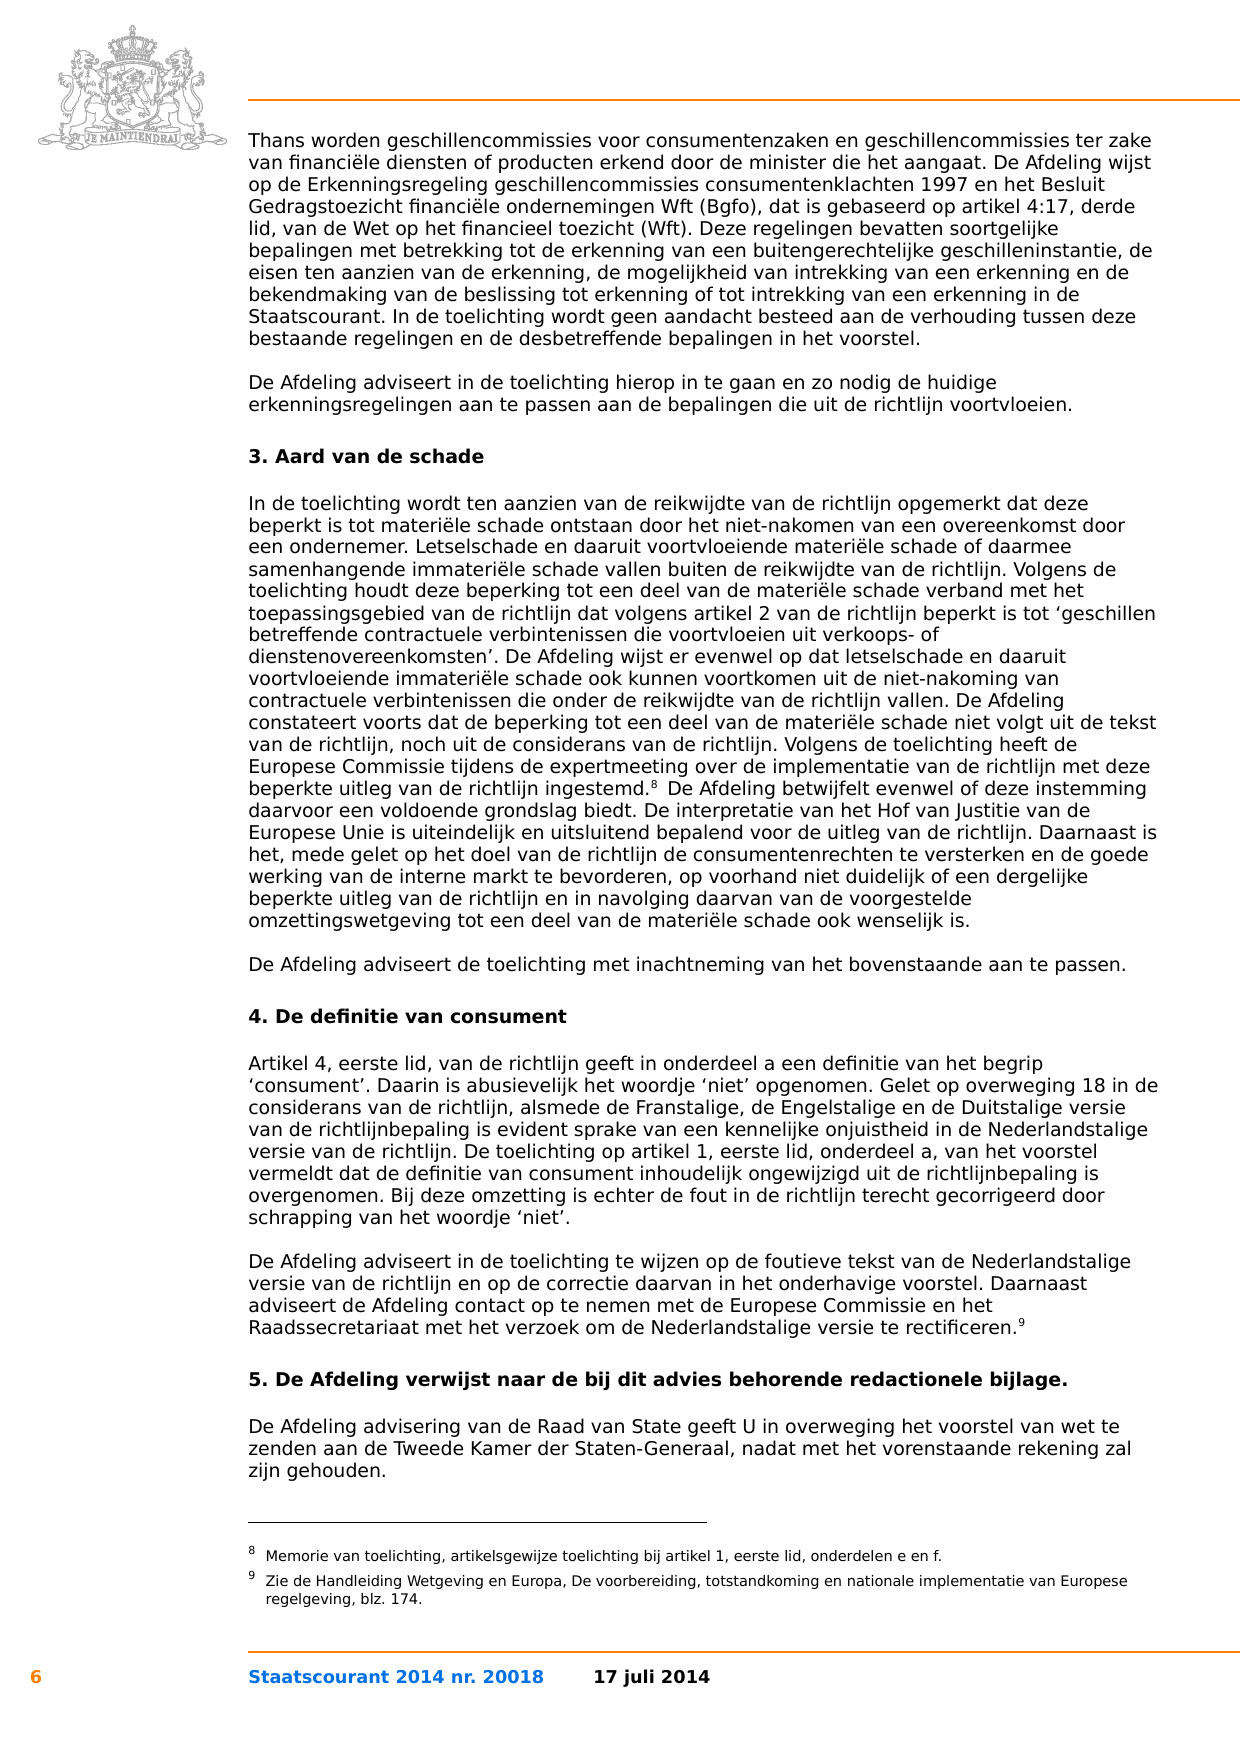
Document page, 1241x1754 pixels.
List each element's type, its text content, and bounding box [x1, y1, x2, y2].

text In de toelichting wordt ten aanzien van de reikwijdte van de richtlijn opgemerkt dat deze beperkt is tot materiële schade ontstaan door het niet-nakomen van een overeenkomst door een ondernemer. Letselschade en daaruit voortvloeiende materiële schade of daarmee samenhangende immateriële schade vallen buiten de reikwijdte van de richtlijn. Volgens de toelichting houdt deze beperking tot een deel van de materiële schade verband met het toepassingsgebied van de richtlijn dat volgens artikel 2 van de richtlijn beperkt is tot ‘geschillen betreffende contractuele verbintenissen die voortvloeien uit verkoops- of dienstenovereenkomsten’. De Afdeling wijst er evenwel op dat letselschade en daaruit voortvloeiende immateriële schade ook kunnen voortkomen uit de niet-nakoming van contractuele verbintenissen die onder de reikwijdte van de richtlijn vallen. De Afdeling constateert voorts dat de beperking tot een deel van de materiële schade niet volgt uit de tekst van de richtlijn, noch uit de considerans van de richtlijn. Volgens de toelichting heeft de Europese Commissie tijdens de expertmeeting over de implementatie van de richtlijn met deze beperkte uitleg van de richtlijn ingestemd. De Afdeling betwijfelt evenwel of deze instemming daarvoor een voldoende grondslag biedt. De interpretatie van het Hof van Justitie van de Europese Unie is uiteindelijk en uitsluitend bepalend voor de uitleg van de richtlijn. Daarnaast is het, mede gelet op het doel van de richtlijn de consumentenrechten te versterken en de goede werking van de interne markt te bevorderen, op voorhand niet duidelijk of een dergelijke beperkte uitleg van de richtlijn en in navolging daarvan van de voorgestelde omzettingswetgeving tot een deel van de materiële schade ook wenselijk is. [248, 492, 1163, 932]
subtitle 5. De Afdeling verwijst naar de bij dit advies behorende redactionele bijlage. [248, 1368, 1163, 1391]
text De Afdeling advisering van de Raad van State geeft U in overweging het voorstel van wet te zenden aan de Tweede Kamer der Staten-Generaal, nadat met het vorenstaande rekening zal zijn gehouden. [248, 1416, 1163, 1481]
subtitle 3. Aard van de schade [248, 446, 1163, 467]
text Memorie van toelichting, artikelsgewijze toelichting bij artikel 1, eerste lid, onderdelen e en f. [248, 1544, 1163, 1566]
picture [38, 25, 227, 150]
text De Afdeling adviseert in de toelichting hierop in te gaan en zo nodig de huidige erkenningsregelingen aan te passen aan de bepalingen die uit de richtlijn voortvloeien. [248, 372, 1163, 416]
text Zie de Handleiding Wetgeving en Europa, De voorbereiding, totstandkoming en nationale implementatie van Europese regelgeving, blz. 174. [248, 1569, 1163, 1608]
text De Afdeling adviseert de toelichting met inachtneming van het bovenstaande aan te passen. [248, 954, 1163, 976]
text De Afdeling adviseert in de toelichting te wijzen op de foutieve tekst van de Nederlandstalige versie van de richtlijn en op de correctie daarvan in het onderhavige voorstel. Daarnaast adviseert de Afdeling contact op te nemen met de Europese Commissie en het Raadssecretariaat met het verzoek om de Nederlandstalige versie te rectificeren. [248, 1251, 1163, 1338]
text Thans worden geschillencommissies voor consumentenzaken en geschillencommissies ter zake van financiële diensten of producten erkend door de minister die het aangaat. De Afdeling wijst op de Erkenningsregeling geschillencommissies consumentenklachten 1997 en het Besluit Gedragstoezicht financiële ondernemingen Wft (Bgfo), dat is gebaseerd op artikel 4:17, derde lid, van de Wet op het financieel toezicht (Wft). Deze regelingen bevatten soortgelijke bepalingen met betrekking tot de erkenning van een buitengerechtelijke geschilleninstantie, de eisen ten aanzien van de erkenning, de mogelijkheid van intrekking van een erkenning en de bekendmaking van de beslissing tot erkenning of tot intrekking van een erkenning in de Staatscourant. In de toelichting wordt geen aandacht besteed aan de verhouding tussen deze bestaande regelingen en de desbetreffende bepalingen in het voorstel. [248, 130, 1163, 350]
text Artikel 4, eerste lid, van de richtlijn geeft in onderdeel a een definitie van het begrip ‘consument’. Daarin is abusievelijk het woordje ‘niet’ opgenomen. Gelet op overweging 18 in de considerans van de richtlijn, alsmede de Franstalige, de Engelstalige en de Duitstalige versie van de richtlijnbepaling is evident sprake van een kennelijke onjuistheid in de Nederlandstalige versie van de richtlijn. De toelichting op artikel 1, eerste lid, onderdeel a, van het voorstel vermeldt dat de definitie van consument inhoudelijk ongewijzigd uit de richtlijnbepaling is overgenomen. Bij deze omzetting is echter de fout in de richtlijn terecht gecorrigeerd door schrapping van het woordje ‘niet’. [248, 1053, 1163, 1229]
subtitle 4. De definitie van consument [248, 1006, 1163, 1028]
